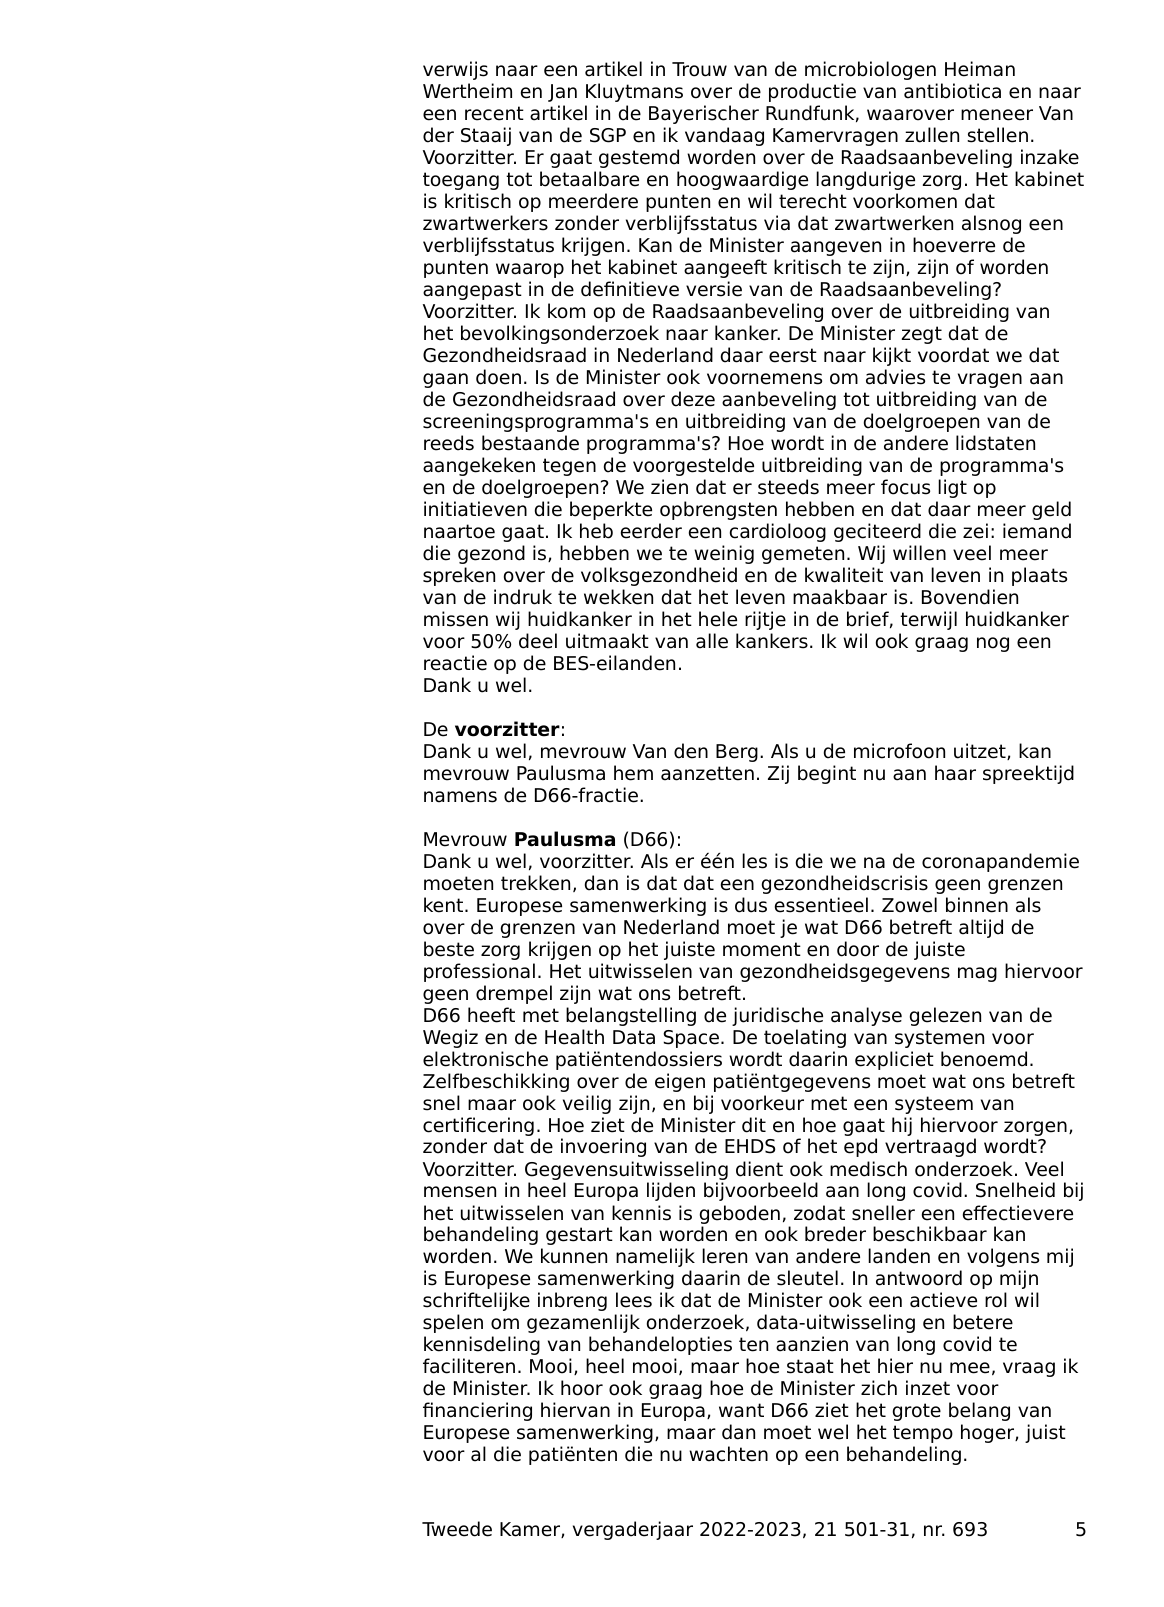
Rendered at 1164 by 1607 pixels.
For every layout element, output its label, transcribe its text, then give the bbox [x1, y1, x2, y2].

text Mevrouw Paulusma (D66): [422, 829, 1087, 851]
text Voorzitter. Ik kom op de Raadsaanbeveling over de uitbreiding van het bevolkingsonderzoek naar kanker. De Minister zegt dat de Gezondheidsraad in Nederland daar eerst naar kijkt voordat we dat gaan doen. Is de Minister ook voornemens om advies te vragen aan de Gezondheidsraad over deze aanbeveling tot uitbreiding van de screeningsprogramma's en uitbreiding van de doelgroepen van de reeds bestaande programma's? Hoe wordt in de andere lidstaten aangekeken tegen de voorgestelde uitbreiding van de programma's en de doelgroepen? We zien dat er steeds meer focus ligt op initiatieven die beperkte opbrengsten hebben en dat daar meer geld naartoe gaat. Ik heb eerder een cardioloog geciteerd die zei: iemand die gezond is, hebben we te weinig gemeten. Wij willen veel meer spreken over de volksgezondheid en de kwaliteit van leven in plaats van de indruk te wekken dat het leven maakbaar is. Bovendien missen wij huidkanker in het hele rijtje in de brief, terwijl huidkanker voor 50% deel uitmaakt van alle kankers. Ik wil ook graag nog een reactie op de BES-eilanden. [422, 301, 1087, 674]
text Voorzitter. Gegevensuitwisseling dient ook medisch onderzoek. Veel mensen in heel Europa lijden bijvoorbeeld aan long covid. Snelheid bij het uitwisselen van kennis is geboden, zodat sneller een effectievere behandeling gestart kan worden en ook breder beschikbaar kan worden. We kunnen namelijk leren van andere landen en volgens mij is Europese samenwerking daarin de sleutel. In antwoord op mijn schriftelijke inbreng lees ik dat de Minister ook een actieve rol wil spelen om gezamenlijk onderzoek, data-uitwisseling en betere kennisdeling van behandelopties ten aanzien van long covid te faciliteren. Mooi, heel mooi, maar hoe staat het hier nu mee, vraag ik de Minister. Ik hoor ook graag hoe de Minister zich inzet voor financiering hiervan in Europa, want D66 ziet het grote belang van Europese samenwerking, maar dan moet wel het tempo hoger, juist voor al die patiënten die nu wachten op een behandeling. [422, 1158, 1087, 1466]
text Dank u wel. [422, 674, 1087, 696]
text Voorzitter. Er gaat gestemd worden over de Raadsaanbeveling inzake toegang tot betaalbare en hoogwaardige langdurige zorg. Het kabinet is kritisch op meerdere punten en wil terecht voorkomen dat zwartwerkers zonder verblijfsstatus via dat zwartwerken alsnog een verblijfsstatus krijgen. Kan de Minister aangeven in hoeverre de punten waarop het kabinet aangeeft kritisch te zijn, zijn of worden aangepast in de definitieve versie van de Raadsaanbeveling? [422, 147, 1087, 301]
text Dank u wel, mevrouw Van den Berg. Als u de microfoon uitzet, kan mevrouw Paulusma hem aanzetten. Zij begint nu aan haar spreektijd namens de D66-fractie. [422, 741, 1087, 807]
text D66 heeft met belangstelling de juridische analyse gelezen van de Wegiz en de Health Data Space. De toelating van systemen voor elektronische patiëntendossiers wordt daarin expliciet benoemd. Zelfbeschikking over de eigen patiëntgegevens moet wat ons betreft snel maar ook veilig zijn, en bij voorkeur met een systeem van certificering. Hoe ziet de Minister dit en hoe gaat hij hiervoor zorgen, zonder dat de invoering van de EHDS of het epd vertraagd wordt? [422, 1004, 1087, 1158]
text Dank u wel, voorzitter. Als er één les is die we na de coronapandemie moeten trekken, dan is dat dat een gezondheidscrisis geen grenzen kent. Europese samenwerking is dus essentieel. Zowel binnen als over de grenzen van Nederland moet je wat D66 betreft altijd de beste zorg krijgen op het juiste moment en door de juiste professional. Het uitwisselen van gezondheidsgegevens mag hiervoor geen drempel zijn wat ons betreft. [422, 851, 1087, 1004]
text verwijs naar een artikel in Trouw van de microbiologen Heiman Wertheim en Jan Kluytmans over de productie van antibiotica en naar een recent artikel in de Bayerischer Rundfunk, waarover meneer Van der Staaij van de SGP en ik vandaag Kamervragen zullen stellen. [422, 59, 1087, 147]
text De voorzitter: [422, 719, 1087, 741]
